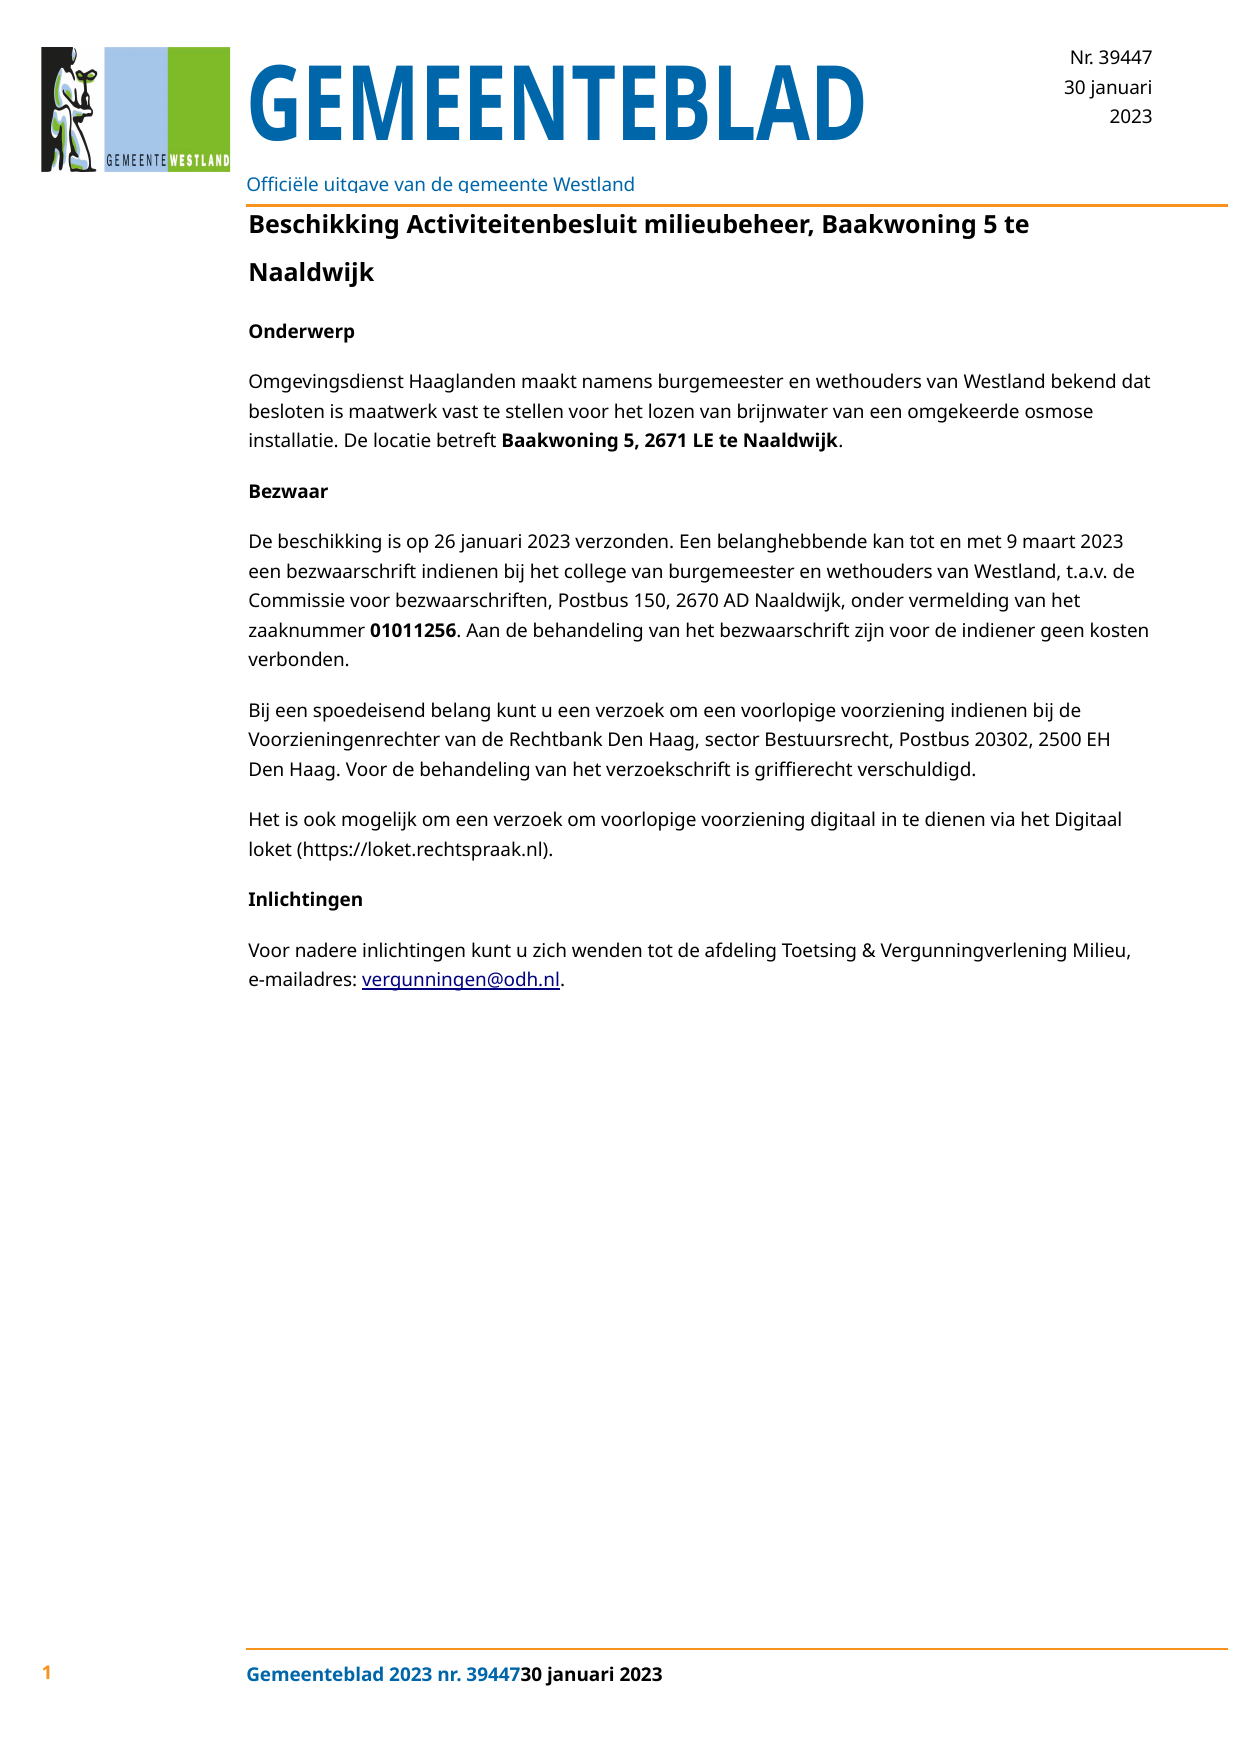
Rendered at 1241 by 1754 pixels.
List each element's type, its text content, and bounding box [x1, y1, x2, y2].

text Beschikking Activiteitenbesluit milieubeheer, Baakwoning 5 te Naaldwijk [248, 207, 1152, 288]
picture [41, 47, 231, 172]
text Bezwaar [248, 478, 1152, 504]
text Het is ook mogelijk om een verzoek om voorlopige voorziening digitaal in te dienen via het Digitaal loket (https://loket.rechtspraak.nl). [248, 807, 1152, 862]
text Inlichtingen [248, 887, 1152, 912]
text De beschikking is op 26 januari 2023 verzonden. Een belanghebbende kan tot en met 9 maart 2023 een bezwaarschrift indienen bij het college van burgemeester en wethouders van Westland, t.a.v. de Commissie voor bezwaarschriften, Postbus 150, 2670 AD Naaldwijk, onder vermelding van het zaaknummer 01011256. Aan de behandeling van het bezwaarschrift zijn voor de indiener geen kosten verbonden. [248, 528, 1152, 672]
text Bij een spoedeisend belang kunt u een verzoek om een voorlopige voorziening indienen bij de Voorzieningenrechter van de Rechtbank Den Haag, sector Bestuursrecht, Postbus 20302, 2500 EH Den Haag. Voor de behandeling van het verzoekschrift is griffierecht verschuldigd. [248, 697, 1152, 782]
text Onderwerp [248, 318, 1152, 344]
text Omgevingsdienst Haaglanden maakt namens burgemeester en wethouders van Westland bekend dat besloten is maatwerk vast te stellen voor het lozen van brijnwater van een omgekeerde osmose installatie. De locatie betreft Baakwoning 5, 2671 LE te Naaldwijk. [248, 368, 1152, 453]
text Voor nadere inlichtingen kunt u zich wenden tot de afdeling Toetsing & Vergunningverlening Milieu, e-mailadres: vergunningen@odh.nl. [248, 937, 1152, 992]
